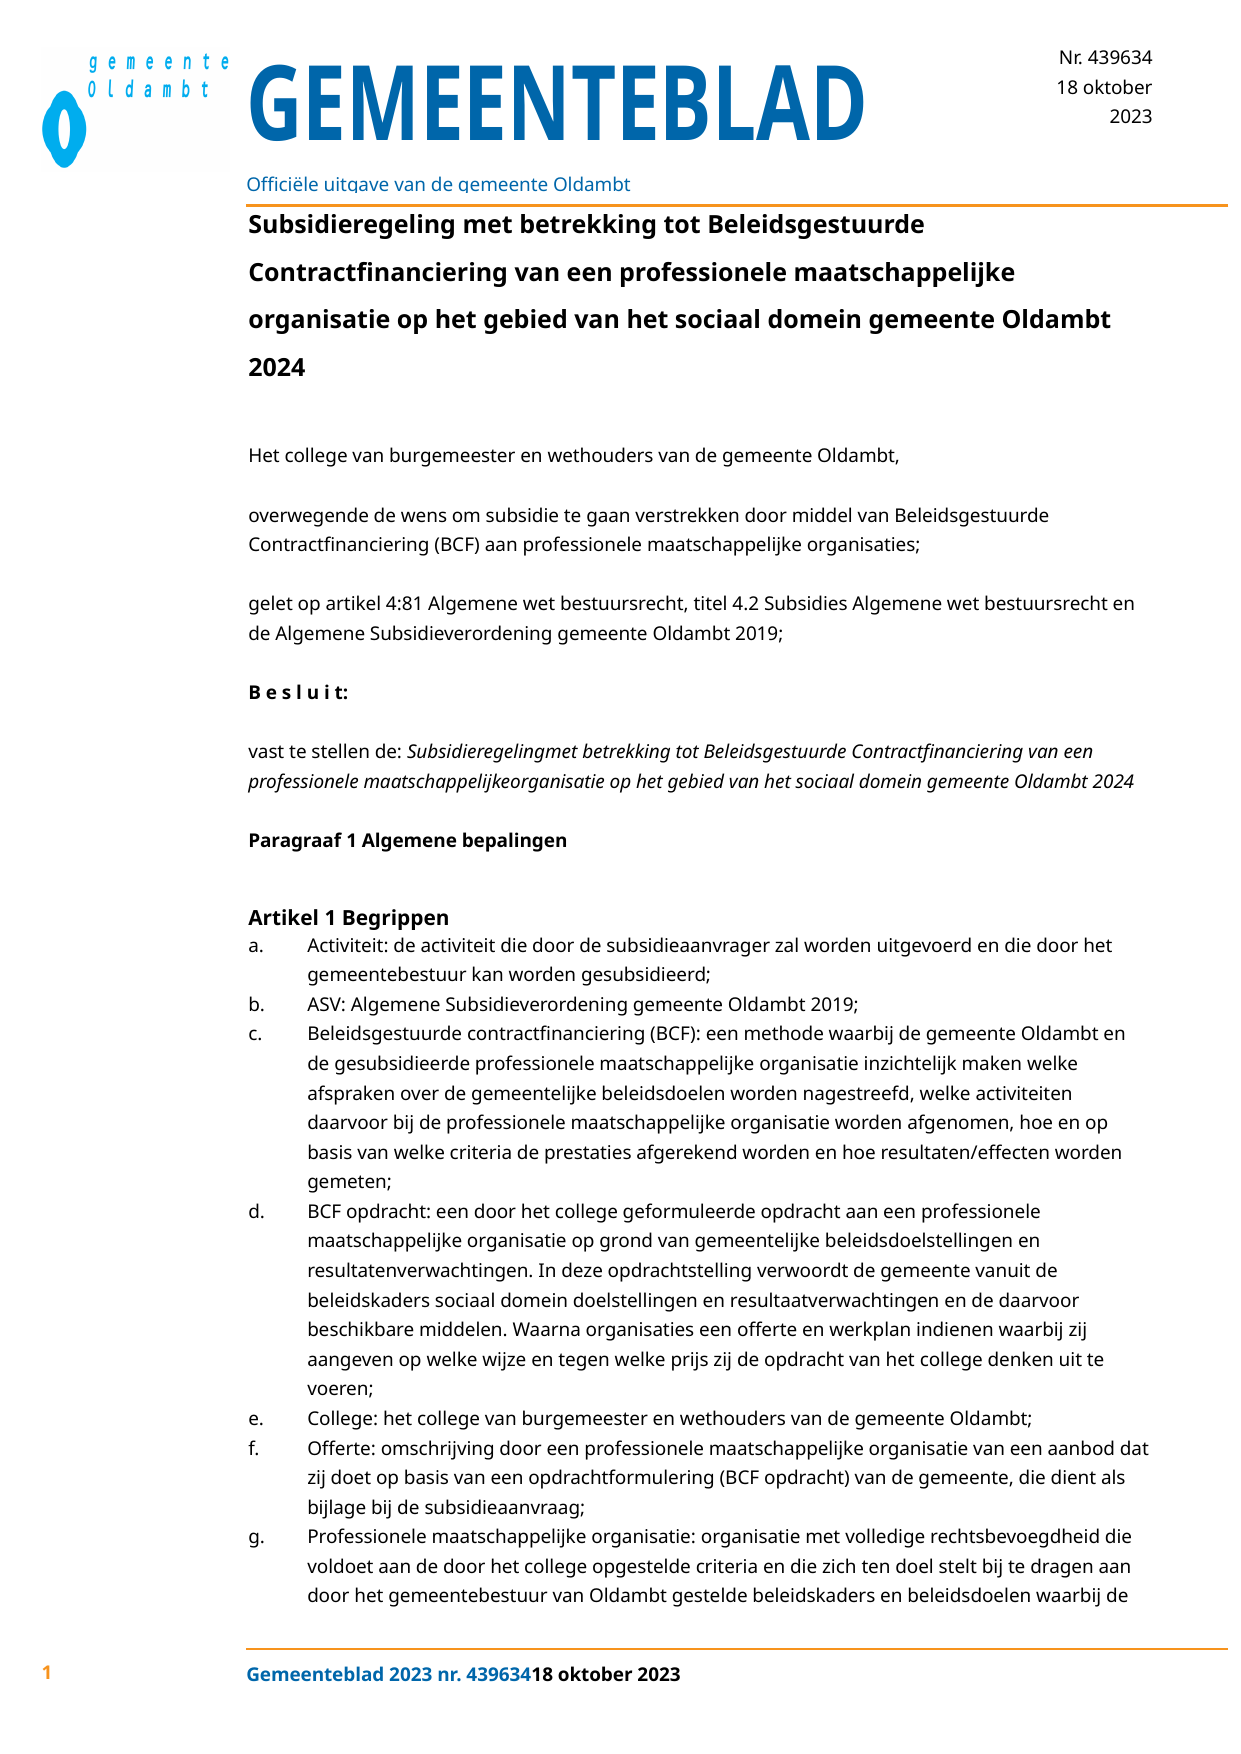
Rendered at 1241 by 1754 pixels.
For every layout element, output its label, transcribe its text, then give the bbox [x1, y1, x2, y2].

text vast te stellen de: Subsidieregelingmet betrekking tot Beleidsgestuurde Contractfinanciering van een professionele maatschappelijkeorganisatie op het gebied van het sociaal domein gemeente Oldambt 2024 [248, 738, 1152, 794]
picture [41, 47, 231, 172]
list Beleidsgestuurde contractfinanciering (BCF): een methode waarbij de gemeente Oldambt en de gesubsidieerde professionele maatschappelijke organisatie inzichtelijk maken welke afspraken over de gemeentelijke beleidsdoelen worden nagestreefd, welke activiteiten daarvoor bij de professionele maatschappelijke organisatie worden afgenomen, hoe en op basis van welke criteria de prestaties afgerekend worden en hoe resultaten/effecten worden gemeten; [248, 1021, 1152, 1194]
text B e s l u i t: [248, 679, 1152, 705]
list College: het college van burgemeester en wethouders van de gemeente Oldambt; [248, 1405, 1152, 1431]
text Het college van burgemeester en wethouders van de gemeente Oldambt, [248, 443, 1152, 468]
list Activiteit: de activiteit die door de subsidieaanvrager zal worden uitgevoerd en die door het gemeentebestuur kan worden gesubsidieerd; [248, 932, 1152, 987]
list BCF opdracht: een door het college geformuleerde opdracht aan een professionele maatschappelijke organisatie op grond van gemeentelijke beleidsdoelstellingen en resultatenverwachtingen. In deze opdrachtstelling verwoordt de gemeente vanuit de beleidskaders sociaal domein doelstellingen en resultaatverwachtingen en de daarvoor beschikbare middelen. Waarna organisaties een offerte en werkplan indienen waarbij zij aangeven op welke wijze en tegen welke prijs zij de opdracht van het college denken uit te voeren; [248, 1198, 1152, 1401]
text gelet op artikel 4:81 Algemene wet bestuursrecht, titel 4.2 Subsidies Algemene wet bestuursrecht en de Algemene Subsidieverordening gemeente Oldambt 2019; [248, 591, 1152, 646]
text Paragraaf 1 Algemene bepalingen [248, 827, 1152, 853]
text Artikel 1 Begrippen [248, 903, 1152, 932]
list ASV: Algemene Subsidieverordening gemeente Oldambt 2019; [248, 991, 1152, 1017]
text Subsidieregeling met betrekking tot Beleidsgestuurde Contractfinanciering van een professionele maatschappelijke organisatie op het gebied van het sociaal domein gemeente Oldambt 2024 [248, 207, 1152, 384]
text overwegende de wens om subsidie te gaan verstrekken door middel van Beleidsgestuurde Contractfinanciering (BCF) aan professionele maatschappelijke organisaties; [248, 502, 1152, 557]
list Professionele maatschappelijke organisatie: organisatie met volledige rechtsbevoegdheid die voldoet aan de door het college opgestelde criteria en die zich ten doel stelt bij te dragen aan door het gemeentebestuur van Oldambt gestelde beleidskaders en beleidsdoelen waarbij de [248, 1523, 1152, 1608]
list Offerte: omschrijving door een professionele maatschappelijke organisatie van een aanbod dat zij doet op basis van een opdrachtformulering (BCF opdracht) van de gemeente, die dient als bijlage bij de subsidieaanvraag; [248, 1435, 1152, 1520]
